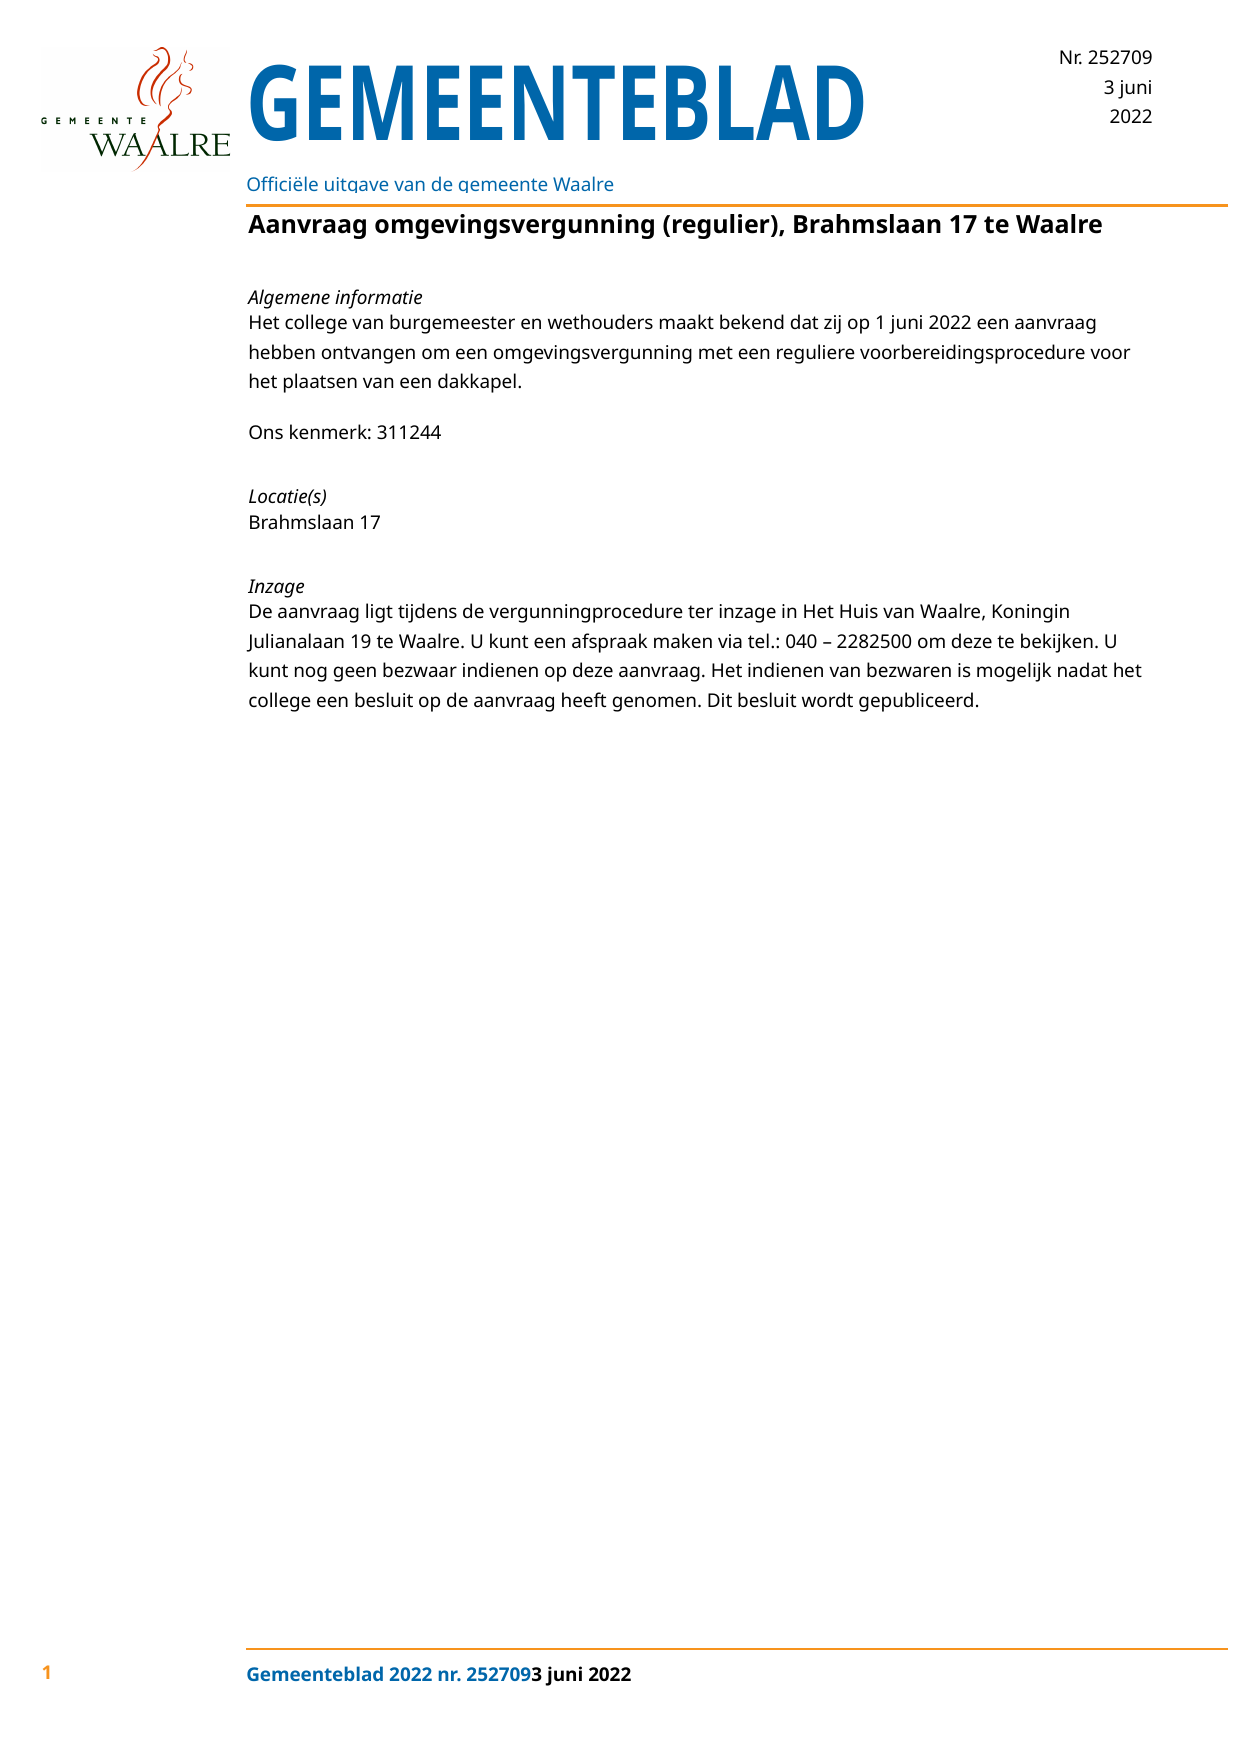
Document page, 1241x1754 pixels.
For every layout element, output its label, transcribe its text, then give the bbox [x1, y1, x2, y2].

text Het college van burgemeester en wethouders maakt bekend dat zij op 1 juni 2022 een aanvraag hebben ontvangen om een omgevingsvergunning met een reguliere voorbereidingsprocedure voor het plaatsen van een dakkapel. [248, 309, 1152, 394]
text Algemene informatie [248, 284, 1152, 309]
text Inzage [248, 573, 1152, 598]
text Aanvraag omgevingsvergunning (regulier), Brahmslaan 17 te Waalre [248, 207, 1152, 241]
text Ons kenmerk: 311244 [248, 419, 1152, 445]
text Brahmslaan 17 [248, 509, 1152, 534]
text De aanvraag ligt tijdens de vergunningprocedure ter inzage in Het Huis van Waalre, Koningin Julianalaan 19 te Waalre. U kunt een afspraak maken via tel.: 040 – 2282500 om deze te bekijken. U kunt nog geen bezwaar indienen op deze aanvraag. Het indienen van bezwaren is mogelijk nadat het college een besluit op de aanvraag heeft genomen. Dit besluit wordt gepubliceerd. [248, 598, 1152, 713]
text Locatie(s) [248, 483, 1152, 509]
picture [41, 47, 231, 172]
